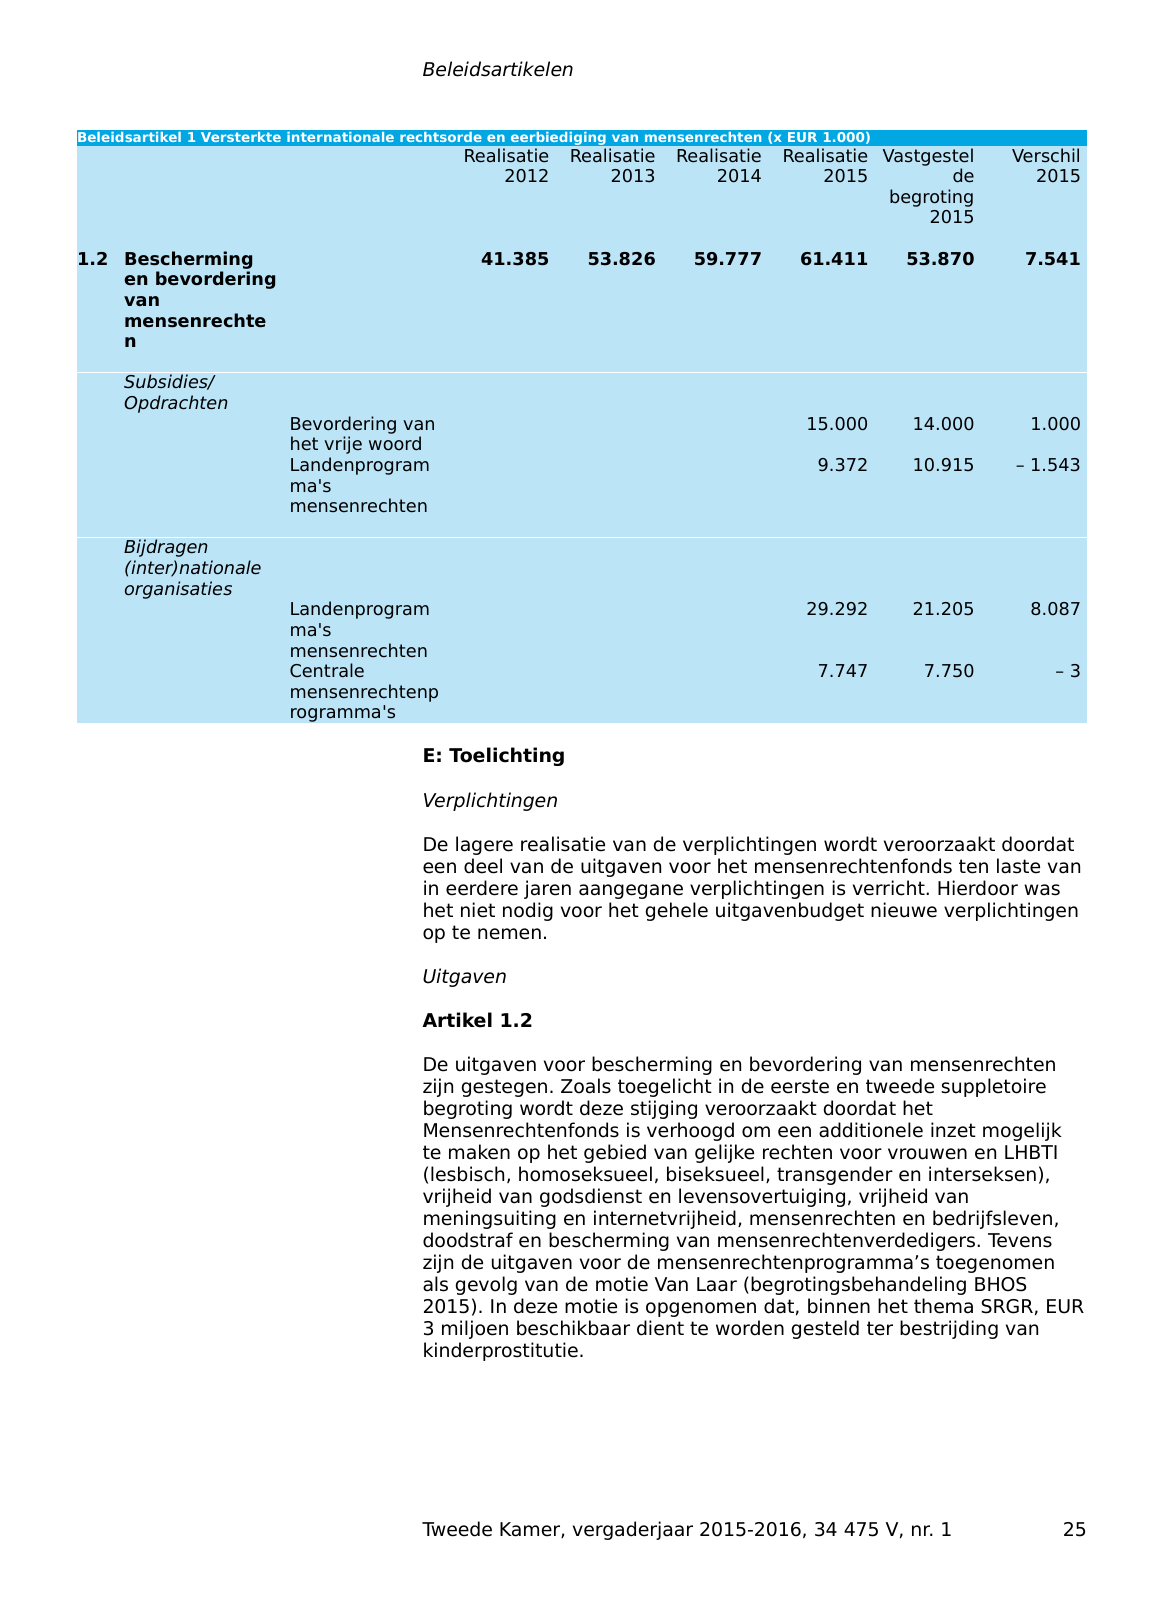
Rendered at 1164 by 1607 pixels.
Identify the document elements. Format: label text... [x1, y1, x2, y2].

table_cell 59.777 [661, 249, 768, 352]
table_cell [284, 146, 449, 228]
table_cell 14.000 [874, 414, 980, 455]
subtitle Verplichtingen [422, 789, 1087, 811]
table_cell [661, 661, 768, 723]
table_cell [661, 455, 768, 517]
table_cell [874, 352, 980, 372]
table_cell [77, 373, 118, 414]
table_cell Realisatie 2013 [555, 146, 661, 228]
table_cell [118, 228, 283, 249]
table_cell 21.205 [874, 599, 980, 661]
table_cell Realisatie 2012 [449, 146, 555, 228]
subtitle E: Toelichting [422, 745, 1087, 767]
table_cell [555, 661, 661, 723]
table_cell Bijdragen (inter)nationale organisaties [118, 538, 283, 599]
table_cell [768, 373, 874, 414]
table_cell 8.087 [980, 599, 1087, 661]
table_cell [77, 661, 118, 723]
table_cell [77, 146, 118, 228]
table_cell [77, 455, 118, 517]
table_cell Landenprogramma's mensenrechten [284, 455, 449, 517]
table_cell [661, 599, 768, 661]
table_cell [874, 517, 980, 537]
table_cell 41.385 [449, 249, 555, 352]
table_cell Verschil 2015 [980, 146, 1087, 228]
table_cell Landenprogramma's mensenrechten [284, 599, 449, 661]
subtitle Uitgaven [422, 966, 1087, 988]
table_cell [555, 352, 661, 372]
table_cell [980, 373, 1087, 414]
table_cell Subsidies/Opdrachten [118, 373, 283, 414]
table_cell 7.541 [980, 249, 1087, 352]
table_cell [284, 373, 449, 414]
table_cell [284, 249, 449, 352]
table_cell Bevordering van het vrije woord [284, 414, 449, 455]
table_cell [118, 352, 283, 372]
table_cell [768, 538, 874, 599]
table_cell [118, 661, 283, 723]
table_cell [661, 228, 768, 249]
table_cell [284, 517, 449, 537]
table_cell [980, 228, 1087, 249]
table_cell [118, 599, 283, 661]
table_cell [661, 517, 768, 537]
table_cell [449, 228, 555, 249]
table_cell [874, 373, 980, 414]
table_cell [661, 373, 768, 414]
table_cell 10.915 [874, 455, 980, 517]
table_cell 1.000 [980, 414, 1087, 455]
table_cell [284, 538, 449, 599]
table_cell 9.372 [768, 455, 874, 517]
table_cell [449, 517, 555, 537]
table_cell [118, 414, 283, 455]
table_cell [768, 517, 874, 537]
table_cell Realisatie 2014 [661, 146, 768, 228]
table_cell [449, 352, 555, 372]
table_cell [449, 455, 555, 517]
table_cell [77, 517, 118, 537]
table_cell [768, 352, 874, 372]
table_cell [555, 455, 661, 517]
table_cell Bescherming en bevordering van mensenrechten [118, 249, 283, 352]
table_cell [118, 146, 283, 228]
table_cell [77, 538, 118, 599]
text De uitgaven voor bescherming en bevordering van mensenrechten zijn gestegen. Zoals toegelicht in de eerste en tweede suppletoire begroting wordt deze stijging veroorzaakt doordat het Mensenrechtenfonds is verhoogd om een additionele inzet mogelijk te maken op het gebied van gelijke rechten voor vrouwen en LHBTI (lesbisch, homoseksueel, biseksueel, transgender en interseksen), vrijheid van godsdienst en levensovertuiging, vrijheid van meningsuiting en internetvrijheid, mensenrechten en bedrijfsleven, doodstraf en bescherming van mensenrechtenverdedigers. Tevens zijn de uitgaven voor de mensenrechtenprogramma’s toegenomen als gevolg van de motie Van Laar (begrotingsbehandeling BHOS 2015). In deze motie is opgenomen dat, binnen het thema SRGR, EUR 3 miljoen beschikbaar dient te worden gesteld ter bestrijding van kinderprostitutie. [422, 1054, 1087, 1362]
table_cell [449, 661, 555, 723]
table_cell [874, 538, 980, 599]
table_cell 53.826 [555, 249, 661, 352]
table_cell Centrale mensenrechtenprogramma's [284, 661, 449, 723]
table_cell [449, 373, 555, 414]
table_cell [118, 517, 283, 537]
table_cell [661, 538, 768, 599]
table_cell [77, 228, 118, 249]
table_cell – 3 [980, 661, 1087, 723]
table_cell [768, 228, 874, 249]
table_cell [555, 414, 661, 455]
table_cell [77, 414, 118, 455]
table_cell [874, 228, 980, 249]
table_cell [449, 599, 555, 661]
table_cell [555, 599, 661, 661]
table_cell Vastgestelde begroting 2015 [874, 146, 980, 228]
table_cell [77, 352, 118, 372]
table_cell 29.292 [768, 599, 874, 661]
table_header Beleidsartikel 1 Versterkte internationale rechtsorde en eerbiediging van mensenrechten (x EUR 1.000) [77, 130, 1087, 146]
table_cell 53.870 [874, 249, 980, 352]
table_cell 7.747 [768, 661, 874, 723]
table_cell [980, 538, 1087, 599]
table_cell [284, 352, 449, 372]
table_cell [77, 599, 118, 661]
table_cell [661, 414, 768, 455]
table_cell 61.411 [768, 249, 874, 352]
subtitle Artikel 1.2 [422, 1010, 1087, 1032]
table_cell [555, 517, 661, 537]
table_cell 7.750 [874, 661, 980, 723]
table_cell [449, 538, 555, 599]
table_cell [661, 352, 768, 372]
table_cell 1.2 [77, 249, 118, 352]
table_cell [118, 455, 283, 517]
table_cell [980, 517, 1087, 537]
table_cell [449, 414, 555, 455]
table_cell [555, 538, 661, 599]
table_cell [555, 373, 661, 414]
table_cell 15.000 [768, 414, 874, 455]
table_cell [980, 352, 1087, 372]
table_cell [555, 228, 661, 249]
text De lagere realisatie van de verplichtingen wordt veroorzaakt doordat een deel van de uitgaven voor het mensenrechtenfonds ten laste van in eerdere jaren aangegane verplichtingen is verricht. Hierdoor was het niet nodig voor het gehele uitgavenbudget nieuwe verplichtingen op te nemen. [422, 834, 1087, 943]
table_cell – 1.543 [980, 455, 1087, 517]
table_cell Realisatie 2015 [768, 146, 874, 228]
table_cell [284, 228, 449, 249]
